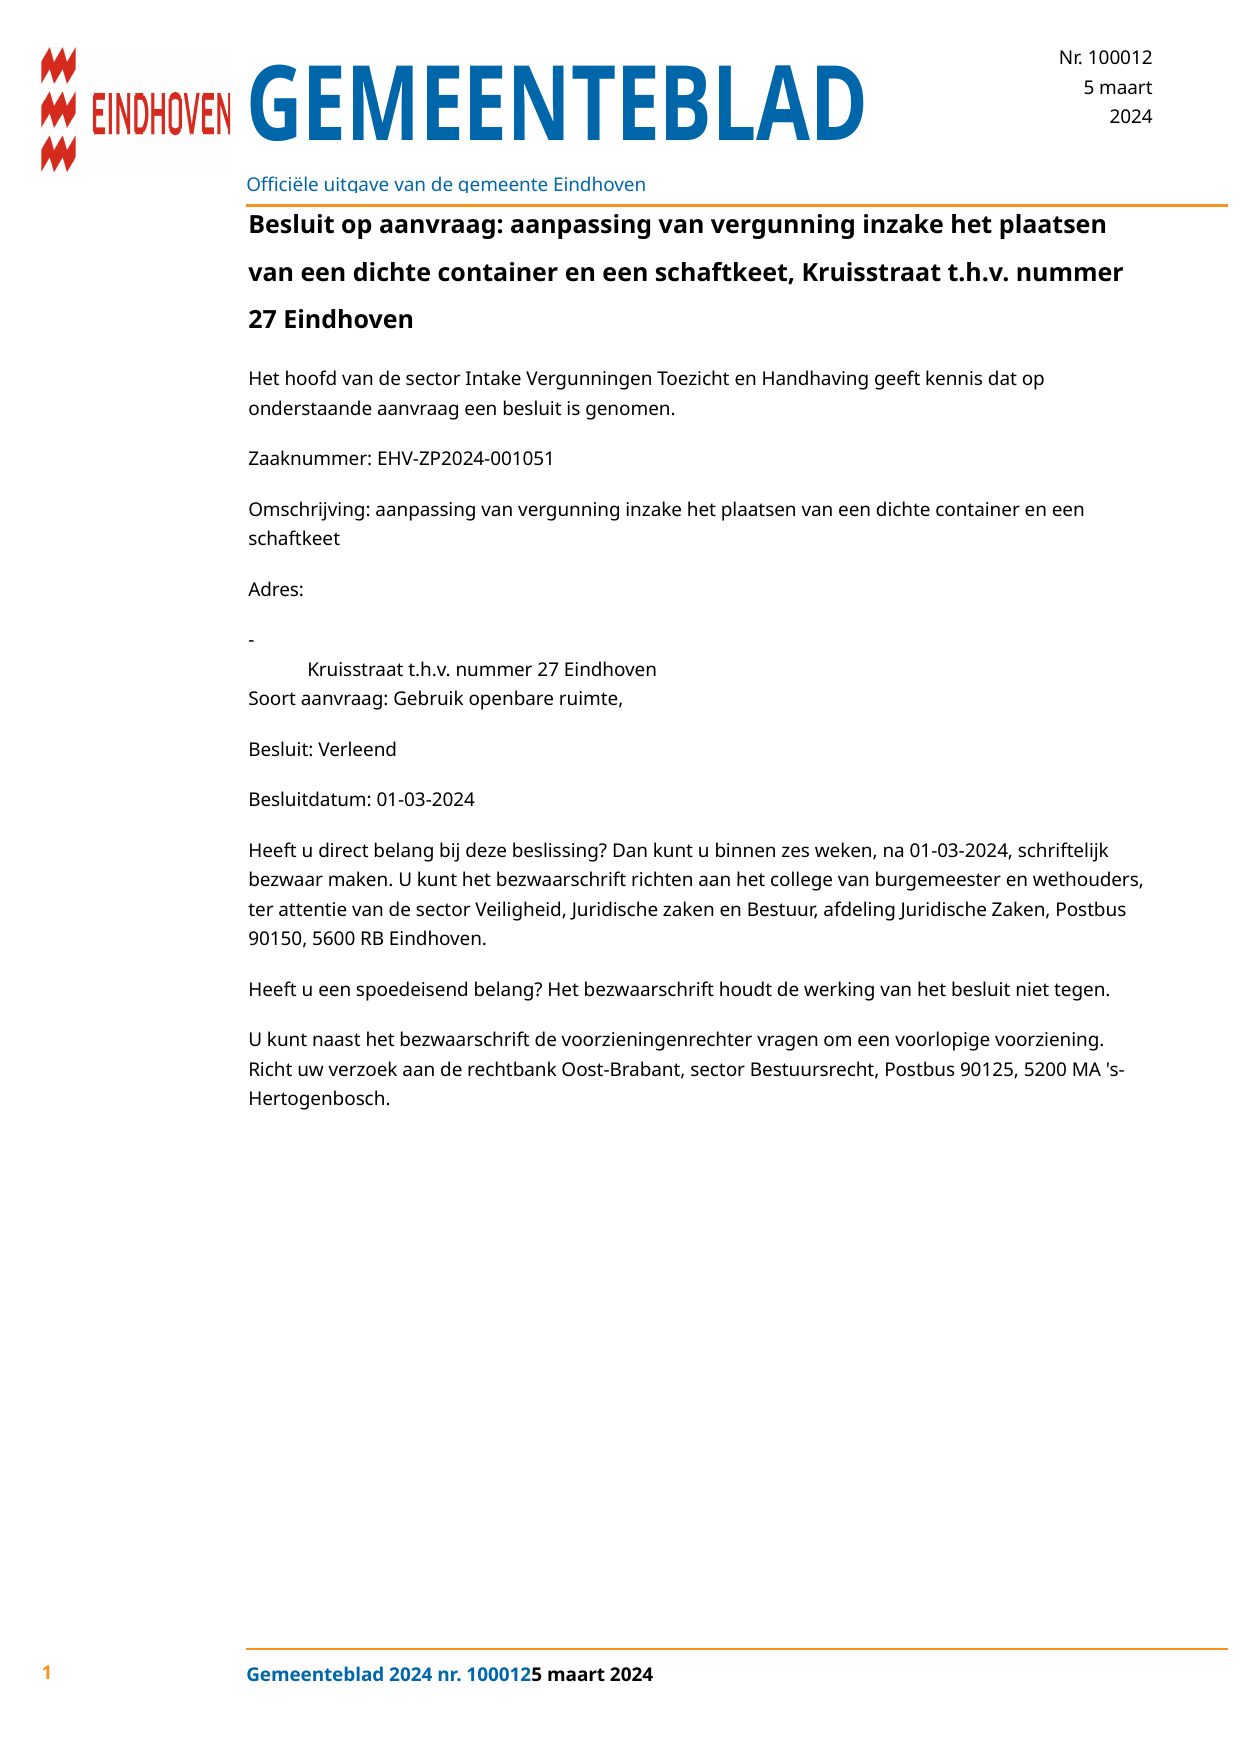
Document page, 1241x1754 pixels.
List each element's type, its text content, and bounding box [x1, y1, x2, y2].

text Heeft u een spoedeisend belang? Het bezwaarschrift houdt de werking van het besluit niet tegen. [248, 976, 1152, 1002]
text Omschrijving: aanpassing van vergunning inzake het plaatsen van een dichte container en een schaftkeet [248, 496, 1152, 551]
text U kunt naast het bezwaarschrift de voorzieningenrechter vragen om een voorlopige voorziening. Richt uw verzoek aan de rechtbank Oost-Brabant, sector Bestuursrecht, Postbus 90125, 5200 MA 's-Hertogenbosch. [248, 1026, 1152, 1111]
text Het hoofd van de sector Intake Vergunningen Toezicht en Handhaving geeft kennis dat op onderstaande aanvraag een besluit is genomen. [248, 366, 1152, 421]
text Soort aanvraag: Gebruik openbare ruimte, [248, 686, 1152, 711]
text Besluit op aanvraag: aanpassing van vergunning inzake het plaatsen van een dichte container en een schaftkeet, Kruisstraat t.h.v. nummer 27 Eindhoven [248, 207, 1152, 336]
text Zaaknummer: EHV-ZP2024-001051 [248, 446, 1152, 471]
list Kruisstraat t.h.v. nummer 27 Eindhoven [248, 656, 1152, 682]
picture [41, 47, 231, 172]
text Besluit: Verleend [248, 736, 1152, 762]
text Adres: [248, 576, 1152, 602]
text Heeft u direct belang bij deze beslissing? Dan kunt u binnen zes weken, na 01-03-2024, schriftelijk bezwaar maken. U kunt het bezwaarschrift richten aan het college van burgemeester en wethouders, ter attentie van de sector Veiligheid, Juridische zaken en Bestuur, afdeling Juridische Zaken, Postbus 90150, 5600 RB Eindhoven. [248, 837, 1152, 951]
text Besluitdatum: 01-03-2024 [248, 786, 1152, 812]
